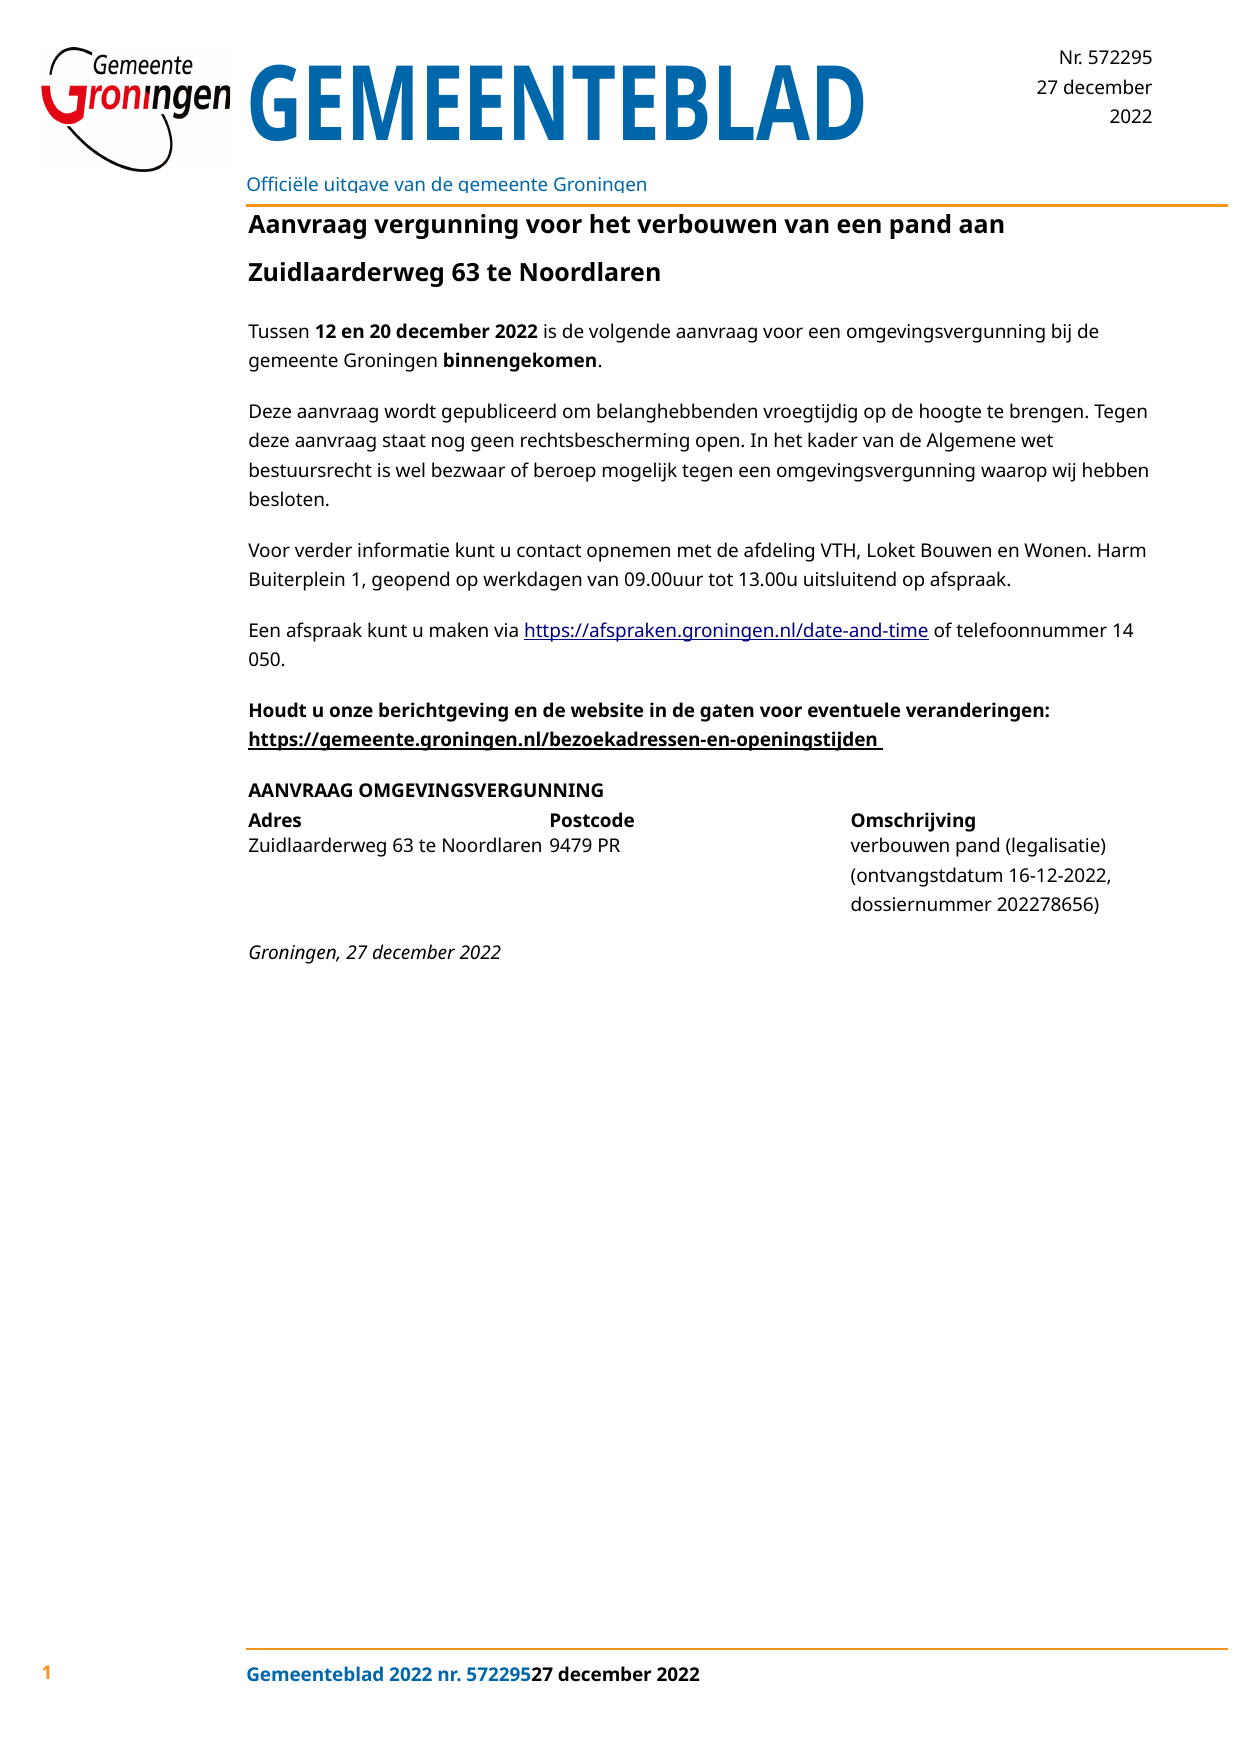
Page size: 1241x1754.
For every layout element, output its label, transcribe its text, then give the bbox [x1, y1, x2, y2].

text Een afspraak kunt u maken via https://afspraken.groningen.nl/date-and-time of telefoonnummer 14 050. [248, 617, 1152, 672]
table_cell 9479 PR [549, 833, 850, 917]
text Deze aanvraag wordt gepubliceerd om belanghebbenden vroegtijdig op de hoogte te brengen. Tegen deze aanvraag staat nog geen rechtsbescherming open. In het kader van de Algemene wet bestuursrecht is wel bezwaar of beroep mogelijk tegen een omgevingsvergunning waarop wij hebben besloten. [248, 398, 1152, 512]
table_header Omschrijving [850, 807, 1152, 832]
text Groningen, 27 december 2022 [248, 939, 1152, 964]
text Voor verder informatie kunt u contact opnemen met de afdeling VTH, Loket Bouwen en Wonen. Harm Buiterplein 1, geopend op werkdagen van 09.00uur tot 13.00u uitsluitend op afspraak. [248, 537, 1152, 592]
picture [41, 47, 231, 172]
table_header Adres [248, 807, 549, 832]
table_cell Zuidlaarderweg 63 te Noordlaren [248, 833, 549, 917]
table_cell verbouwen pand (legalisatie) (ontvangstdatum 16-12-2022, dossiernummer 202278656) [850, 833, 1152, 917]
table_header Postcode [549, 807, 850, 832]
text Houdt u onze berichtgeving en de website in de gaten voor eventuele veranderingen: https://gemeente.groningen.nl/bezoekadressen-en-openingstijden [248, 697, 1152, 752]
text AANVRAAG OMGEVINGSVERGUNNING [248, 777, 1152, 803]
text Aanvraag vergunning voor het verbouwen van een pand aan Zuidlaarderweg 63 te Noordlaren [248, 207, 1152, 288]
text Tussen 12 en 20 december 2022 is de volgende aanvraag voor een omgevingsvergunning bij de gemeente Groningen binnengekomen. [248, 318, 1152, 373]
